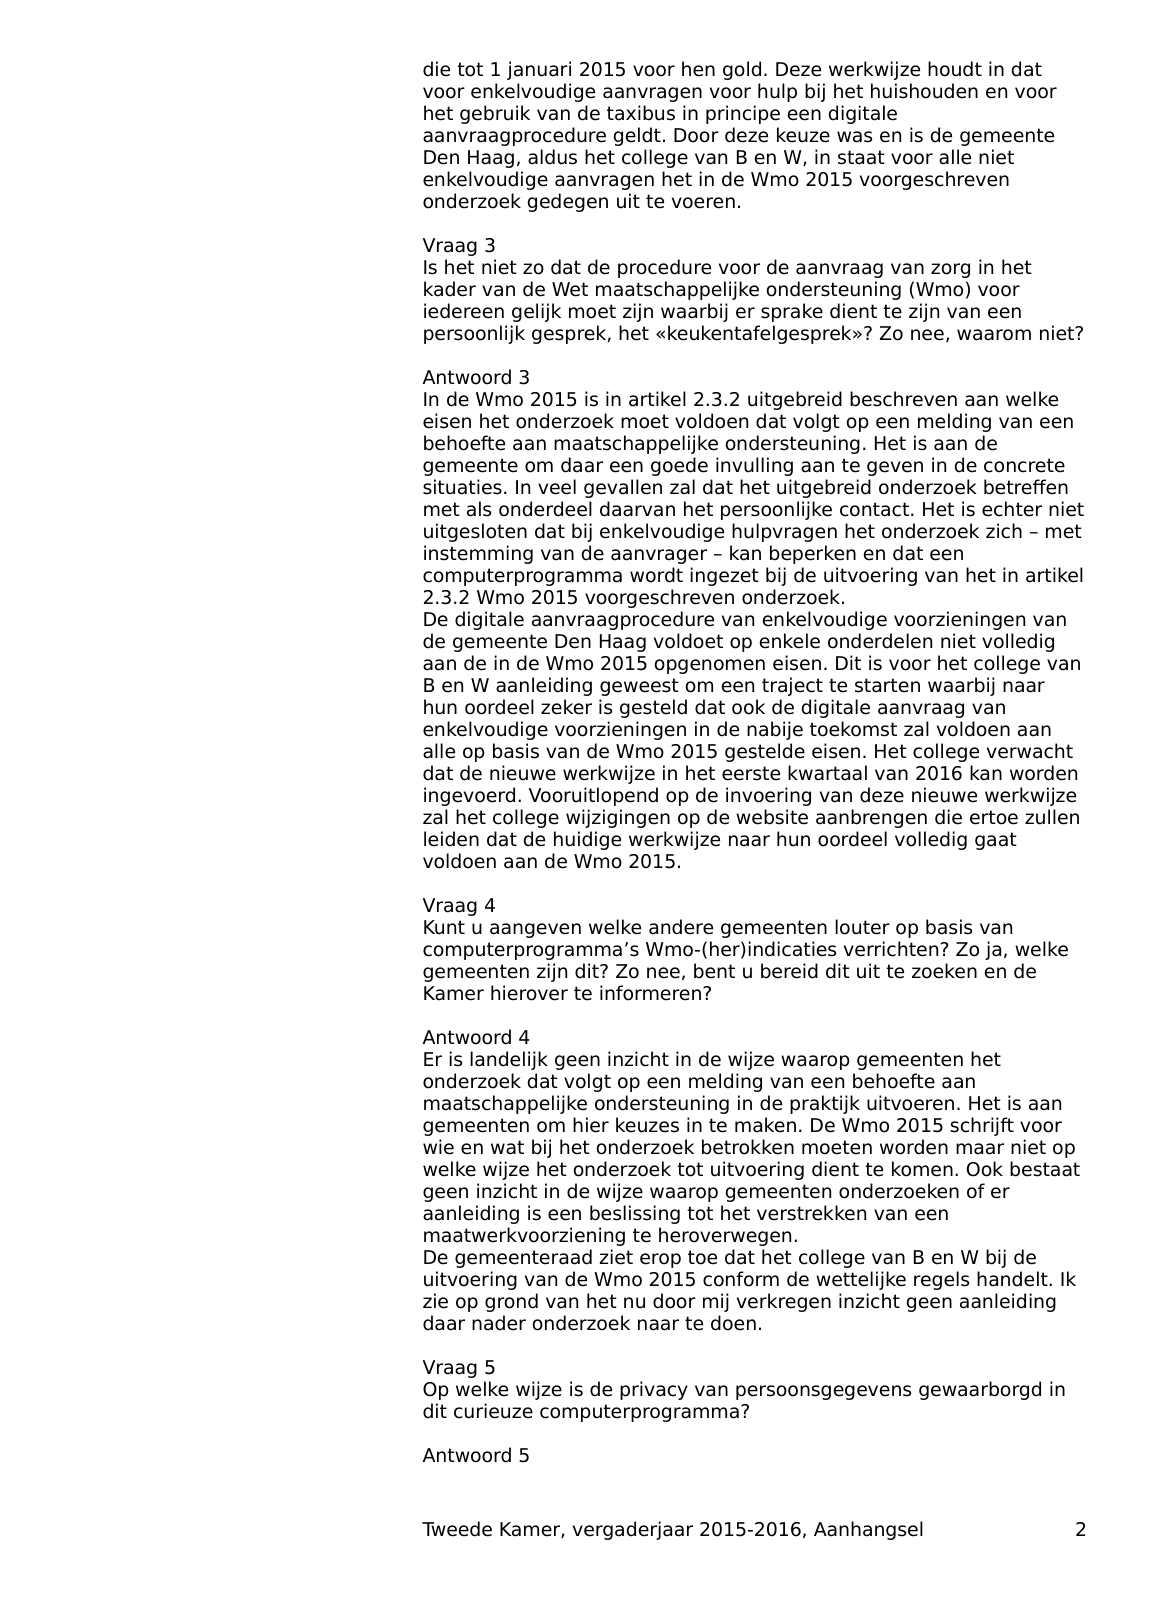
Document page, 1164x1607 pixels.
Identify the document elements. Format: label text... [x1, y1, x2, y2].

text In de Wmo 2015 is in artikel 2.3.2 uitgebreid beschreven aan welke eisen het onderzoek moet voldoen dat volgt op een melding van een behoefte aan maatschappelijke ondersteuning. Het is aan de gemeente om daar een goede invulling aan te geven in de concrete situaties. In veel gevallen zal dat het uitgebreid onderzoek betreffen met als onderdeel daarvan het persoonlijke contact. Het is echter niet uitgesloten dat bij enkelvoudige hulpvragen het onderzoek zich – met instemming van de aanvrager – kan beperken en dat een computerprogramma wordt ingezet bij de uitvoering van het in artikel 2.3.2 Wmo 2015 voorgeschreven onderzoek. [422, 389, 1087, 609]
text Antwoord 4 [422, 1027, 1087, 1049]
text Is het niet zo dat de procedure voor de aanvraag van zorg in het kader van de Wet maatschappelijke ondersteuning (Wmo) voor iedereen gelijk moet zijn waarbij er sprake dient te zijn van een persoonlijk gesprek, het «keukentafelgesprek»? Zo nee, waarom niet? [422, 257, 1087, 345]
text Vraag 3 [422, 235, 1087, 257]
text De digitale aanvraagprocedure van enkelvoudige voorzieningen van de gemeente Den Haag voldoet op enkele onderdelen niet volledig aan de in de Wmo 2015 opgenomen eisen. Dit is voor het college van B en W aanleiding geweest om een traject te starten waarbij naar hun oordeel zeker is gesteld dat ook de digitale aanvraag van enkelvoudige voorzieningen in de nabije toekomst zal voldoen aan alle op basis van de Wmo 2015 gestelde eisen. Het college verwacht dat de nieuwe werkwijze in het eerste kwartaal van 2016 kan worden ingevoerd. Vooruitlopend op de invoering van deze nieuwe werkwijze zal het college wijzigingen op de website aanbrengen die ertoe zullen leiden dat de huidige werkwijze naar hun oordeel volledig gaat voldoen aan de Wmo 2015. [422, 609, 1087, 873]
text Er is landelijk geen inzicht in de wijze waarop gemeenten het onderzoek dat volgt op een melding van een behoefte aan maatschappelijke ondersteuning in de praktijk uitvoeren. Het is aan gemeenten om hier keuzes in te maken. De Wmo 2015 schrijft voor wie en wat bij het onderzoek betrokken moeten worden maar niet op welke wijze het onderzoek tot uitvoering dient te komen. Ook bestaat geen inzicht in de wijze waarop gemeenten onderzoeken of er aanleiding is een beslissing tot het verstrekken van een maatwerkvoorziening te heroverwegen. [422, 1049, 1087, 1247]
text Vraag 5 [422, 1357, 1087, 1379]
text De gemeenteraad ziet erop toe dat het college van B en W bij de uitvoering van de Wmo 2015 conform de wettelijke regels handelt. Ik zie op grond van het nu door mij verkregen inzicht geen aanleiding daar nader onderzoek naar te doen. [422, 1247, 1087, 1335]
text Antwoord 3 [422, 367, 1087, 389]
text Vraag 4 [422, 895, 1087, 917]
text Antwoord 5 [422, 1445, 1087, 1467]
text die tot 1 januari 2015 voor hen gold. Deze werkwijze houdt in dat voor enkelvoudige aanvragen voor hulp bij het huishouden en voor het gebruik van de taxibus in principe een digitale aanvraagprocedure geldt. Door deze keuze was en is de gemeente Den Haag, aldus het college van B en W, in staat voor alle niet enkelvoudige aanvragen het in de Wmo 2015 voorgeschreven onderzoek gedegen uit te voeren. [422, 59, 1087, 213]
text Op welke wijze is de privacy van persoonsgegevens gewaarborgd in dit curieuze computerprogramma? [422, 1379, 1087, 1423]
text Kunt u aangeven welke andere gemeenten louter op basis van computerprogramma’s Wmo-(her)indicaties verrichten? Zo ja, welke gemeenten zijn dit? Zo nee, bent u bereid dit uit te zoeken en de Kamer hierover te informeren? [422, 917, 1087, 1005]
